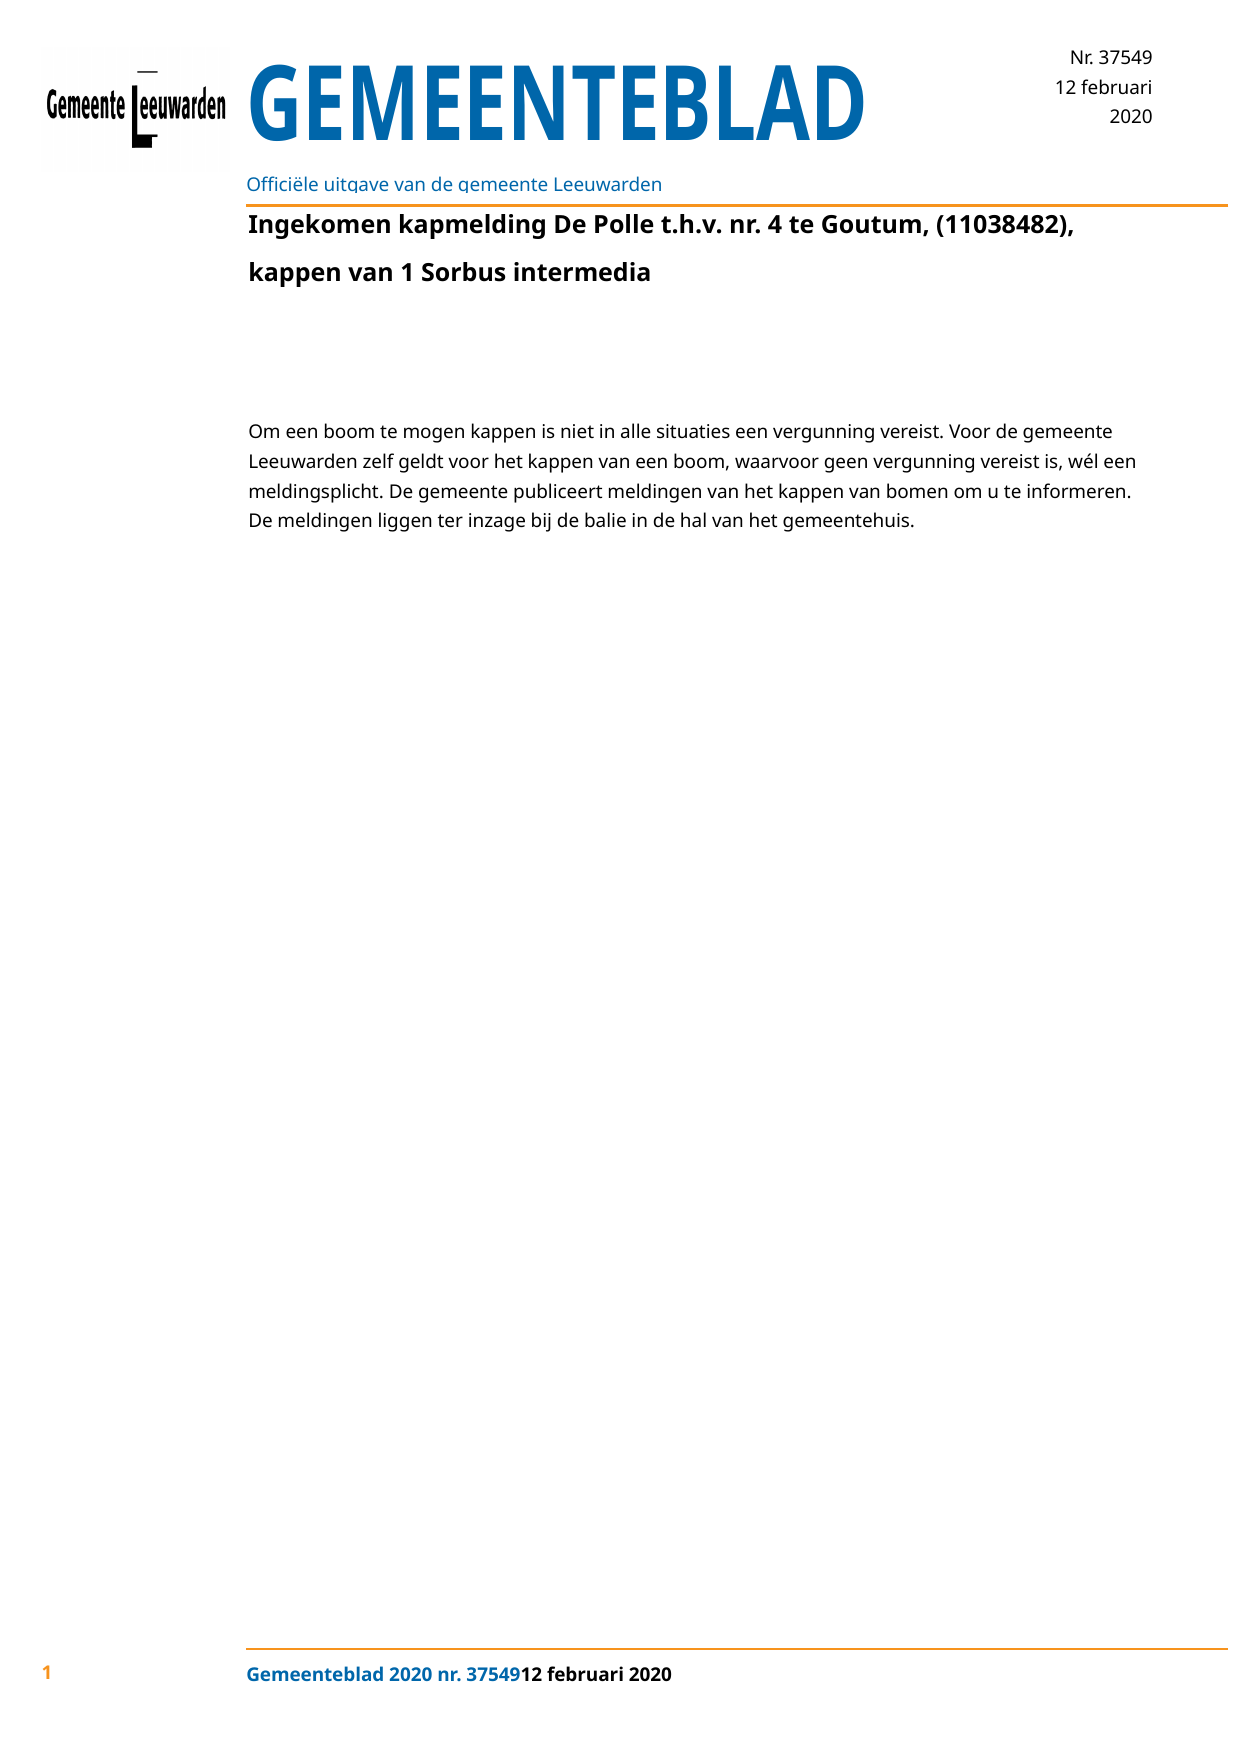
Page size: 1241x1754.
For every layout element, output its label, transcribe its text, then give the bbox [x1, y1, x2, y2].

picture [41, 47, 231, 172]
text Om een boom te mogen kappen is niet in alle situaties een vergunning vereist. Voor de gemeente Leeuwarden zelf geldt voor het kappen van een boom, waarvoor geen vergunning vereist is, wél een meldingsplicht. De gemeente publiceert meldingen van het kappen van bomen om u te informeren. De meldingen liggen ter inzage bij de balie in de hal van het gemeentehuis. [248, 419, 1152, 533]
text Ingekomen kapmelding De Polle t.h.v. nr. 4 te Goutum, (11038482), kappen van 1 Sorbus intermedia [248, 207, 1152, 288]
